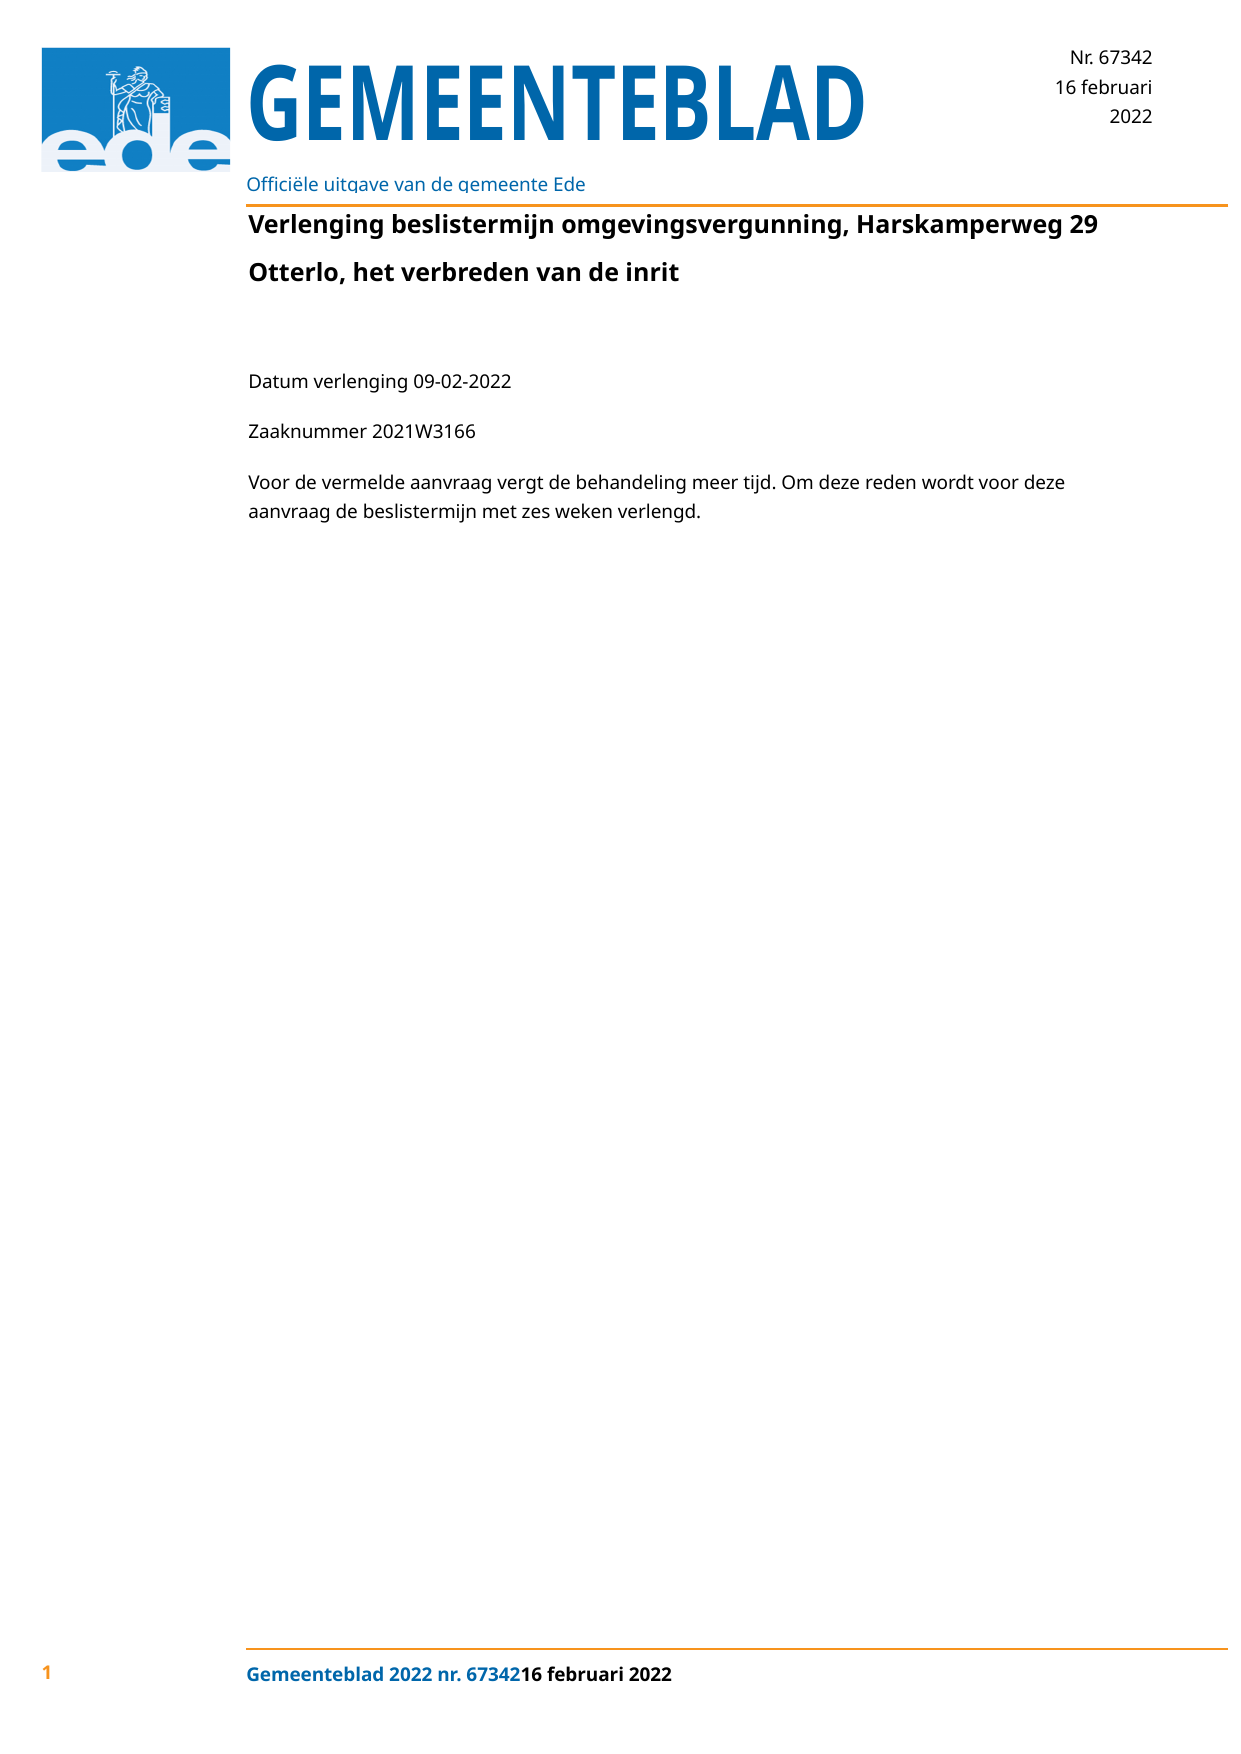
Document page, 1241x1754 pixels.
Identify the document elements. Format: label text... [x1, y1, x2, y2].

text Verlenging beslistermijn omgevingsvergunning, Harskamperweg 29 Otterlo, het verbreden van de inrit [248, 207, 1152, 288]
picture [41, 47, 231, 172]
text Voor de vermelde aanvraag vergt de behandeling meer tijd. Om deze reden wordt voor deze aanvraag de beslistermijn met zes weken verlengd. [248, 469, 1152, 524]
text Zaaknummer 2021W3166 [248, 419, 1152, 444]
text Datum verlenging 09-02-2022 [248, 368, 1152, 394]
